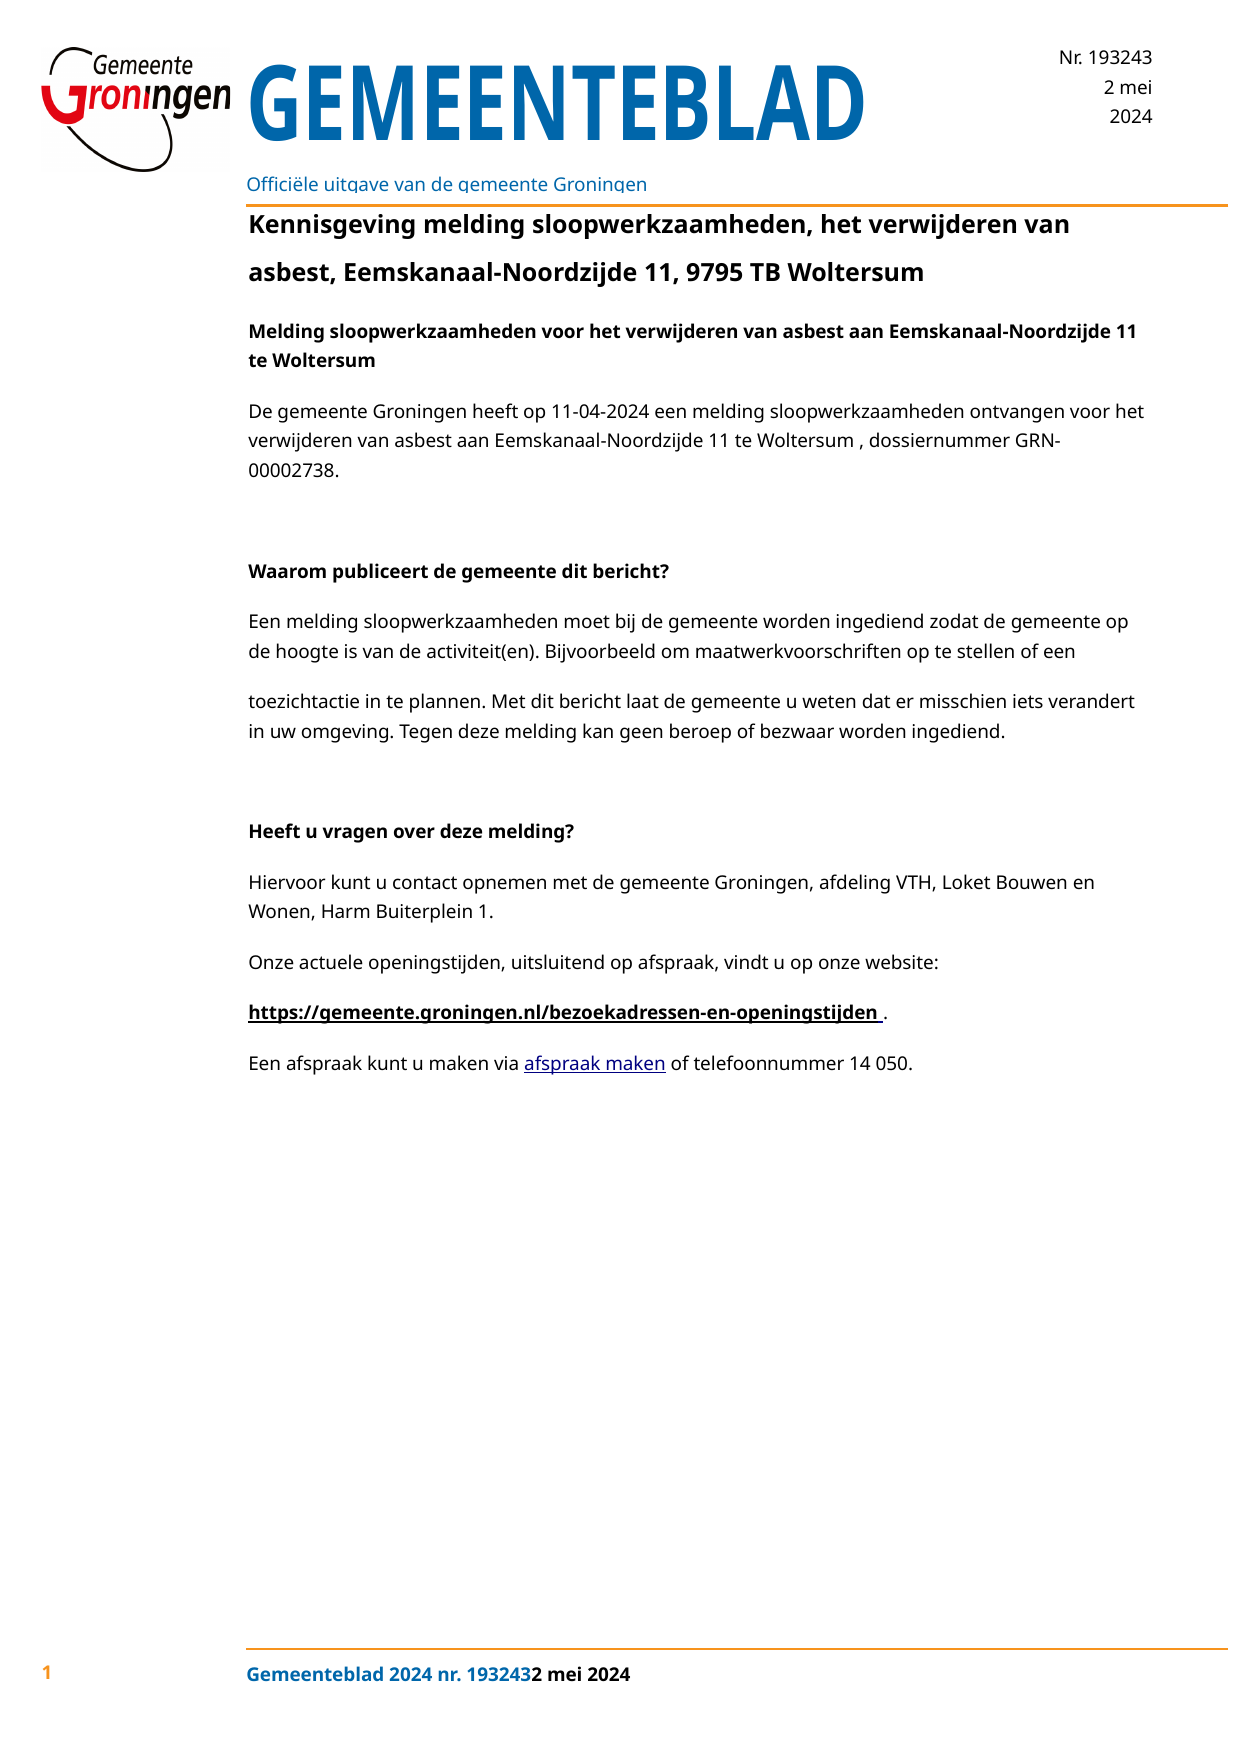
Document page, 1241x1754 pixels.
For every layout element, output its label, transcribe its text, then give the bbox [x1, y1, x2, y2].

text Heeft u vragen over deze melding? [248, 819, 1152, 844]
text Melding sloopwerkzaamheden voor het verwijderen van asbest aan Eemskanaal-Noordzijde 11 te Woltersum [248, 318, 1152, 373]
text Kennisgeving melding sloopwerkzaamheden, het verwijderen van asbest, Eemskanaal-Noordzijde 11, 9795 TB Woltersum [248, 207, 1152, 288]
text De gemeente Groningen heeft op 11-04-2024 een melding sloopwerkzaamheden ontvangen voor het verwijderen van asbest aan Eemskanaal-Noordzijde 11 te Woltersum , dossiernummer GRN-00002738. [248, 398, 1152, 483]
text https://gemeente.groningen.nl/bezoekadressen-en-openingstijden . [248, 999, 1152, 1025]
text Een afspraak kunt u maken via afspraak maken of telefoonnummer 14 050. [248, 1050, 1152, 1076]
text Onze actuele openingstijden, uitsluitend op afspraak, vindt u op onze website: [248, 949, 1152, 975]
text Hiervoor kunt u contact opnemen met de gemeente Groningen, afdeling VTH, Loket Bouwen en Wonen, Harm Buiterplein 1. [248, 869, 1152, 924]
text Waarom publiceert de gemeente dit bericht? [248, 558, 1152, 584]
text Een melding sloopwerkzaamheden moet bij de gemeente worden ingediend zodat de gemeente op de hoogte is van de activiteit(en). Bijvoorbeeld om maatwerkvoorschriften op te stellen of een [248, 608, 1152, 664]
picture [41, 47, 231, 172]
text toezichtactie in te plannen. Met dit bericht laat de gemeente u weten dat er misschien iets verandert in uw omgeving. Tegen deze melding kan geen beroep of bezwaar worden ingediend. [248, 688, 1152, 744]
